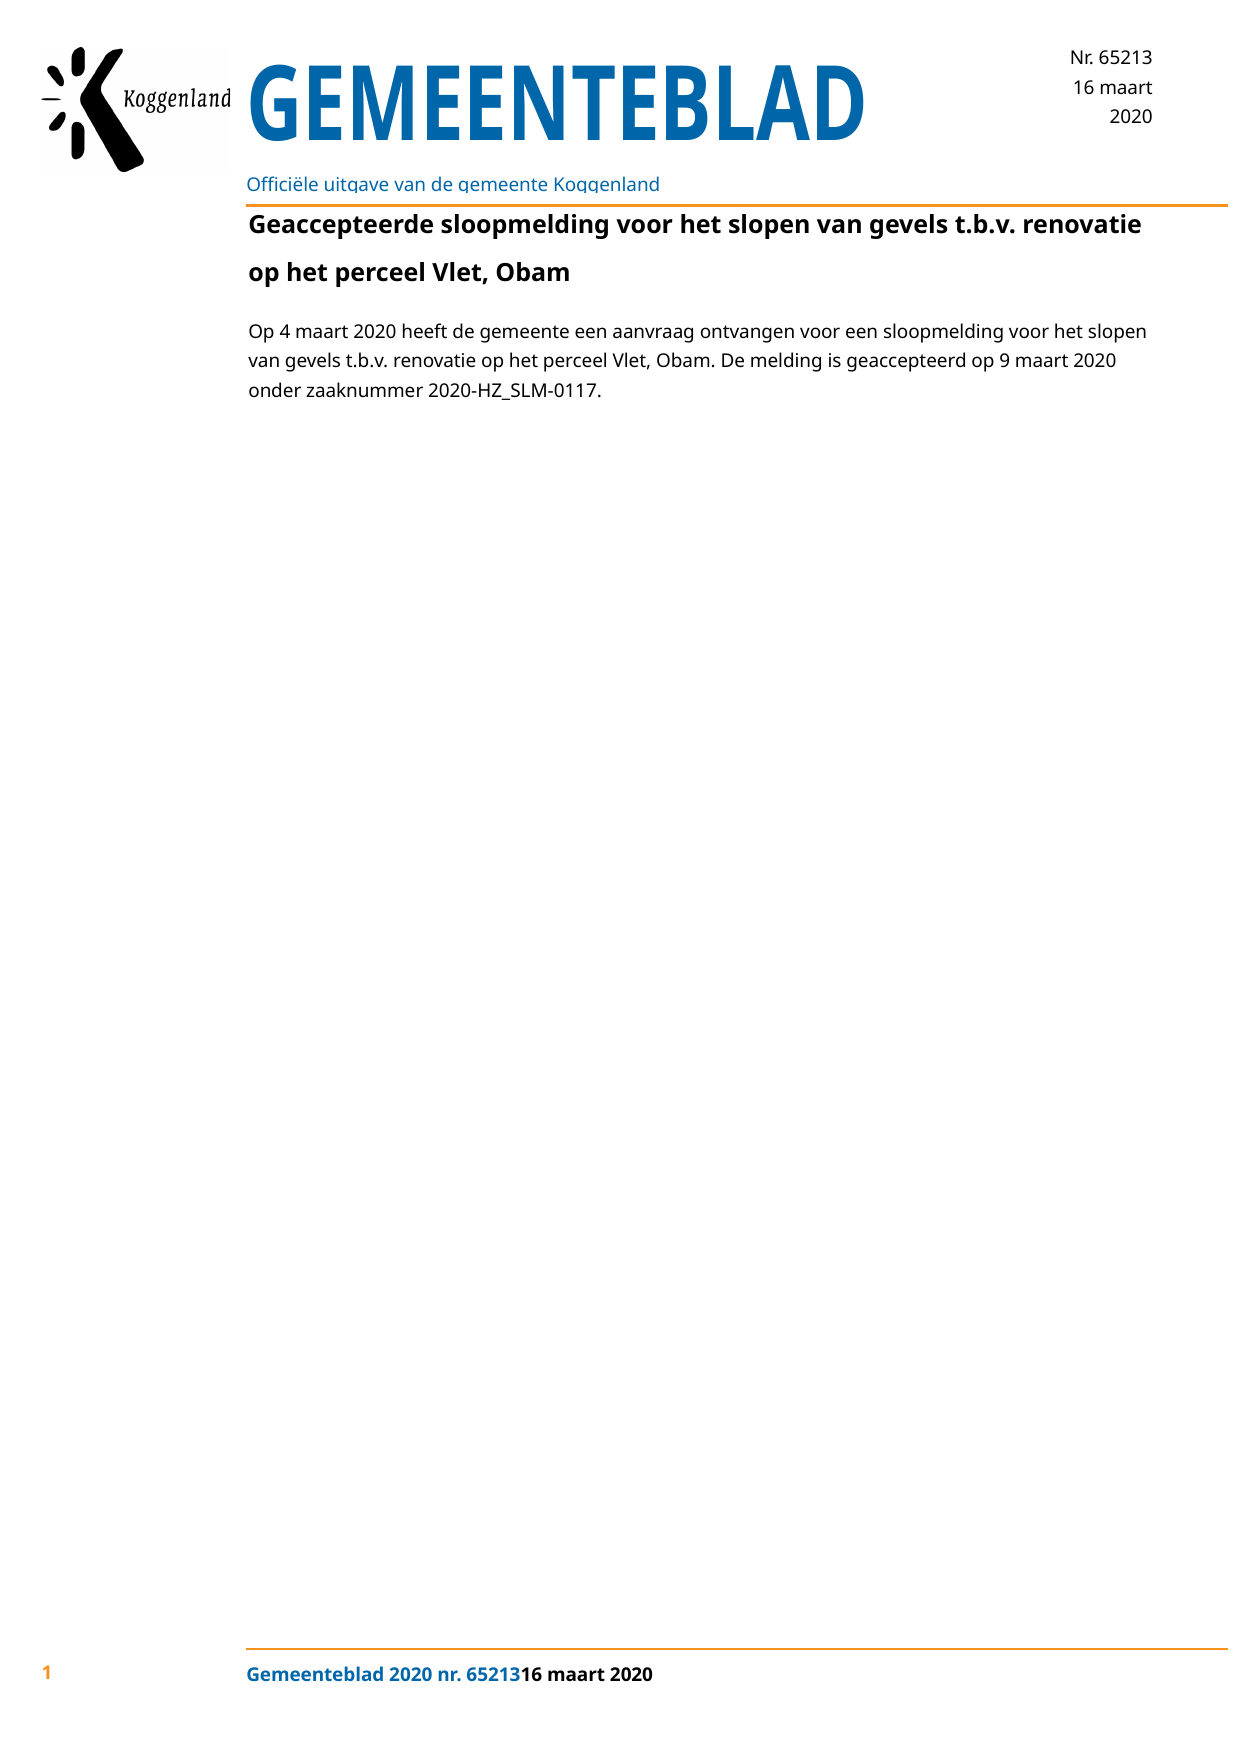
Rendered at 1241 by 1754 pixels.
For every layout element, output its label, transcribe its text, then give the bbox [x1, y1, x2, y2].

text Geaccepteerde sloopmelding voor het slopen van gevels t.b.v. renovatie op het perceel Vlet, Obam [248, 207, 1152, 288]
text Op 4 maart 2020 heeft de gemeente een aanvraag ontvangen voor een sloopmelding voor het slopen van gevels t.b.v. renovatie op het perceel Vlet, Obam. De melding is geaccepteerd op 9 maart 2020 onder zaaknummer 2020-HZ_SLM-0117. [248, 318, 1152, 403]
picture [41, 47, 231, 172]
